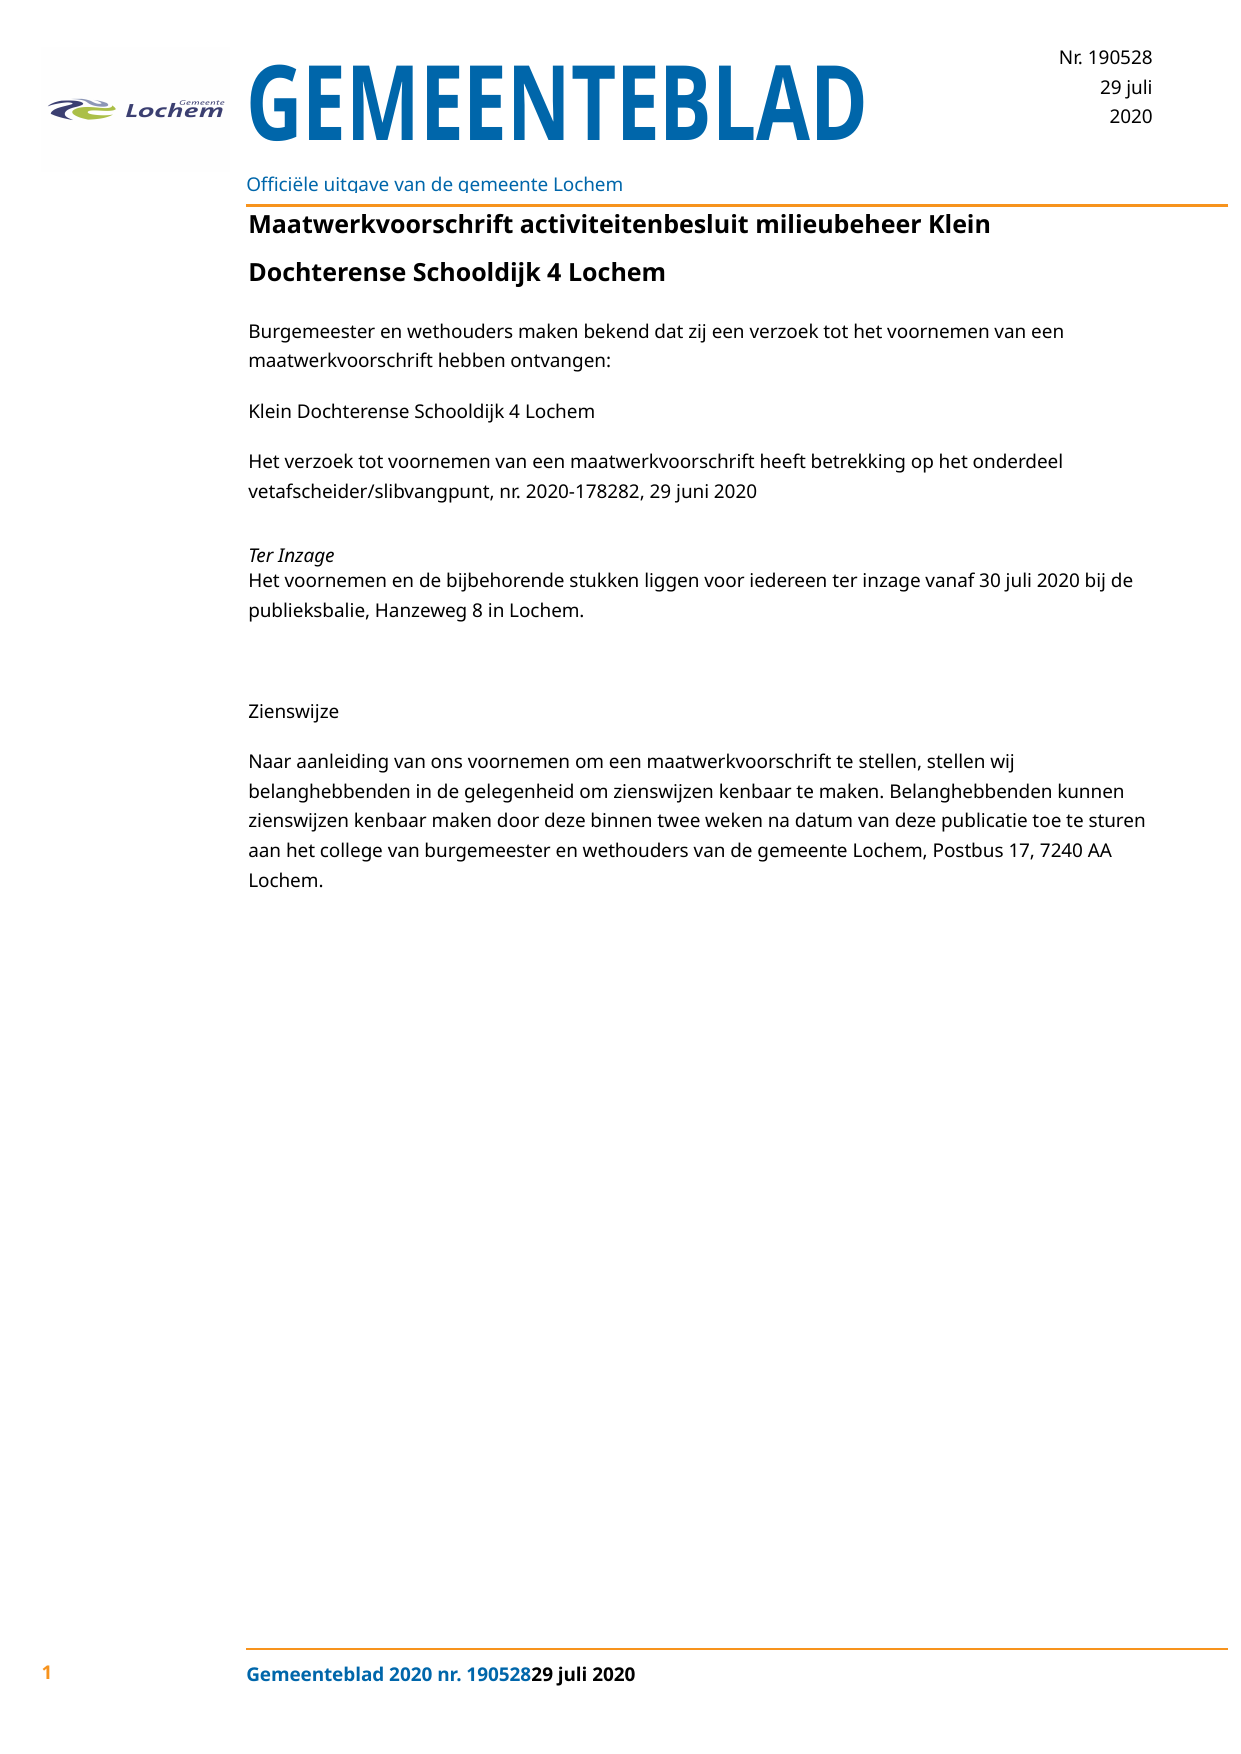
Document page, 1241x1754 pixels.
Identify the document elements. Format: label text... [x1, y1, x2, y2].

text Zienswijze [248, 698, 1152, 724]
text Burgemeester en wethouders maken bekend dat zij een verzoek tot het voornemen van een maatwerkvoorschrift hebben ontvangen: [248, 318, 1152, 373]
text Het voornemen en de bijbehorende stukken liggen voor iedereen ter inzage vanaf 30 juli 2020 bij de publieksbalie, Hanzeweg 8 in Lochem. [248, 568, 1152, 623]
text Maatwerkvoorschrift activiteitenbesluit milieubeheer Klein Dochterense Schooldijk 4 Lochem [248, 207, 1152, 288]
picture [41, 47, 231, 172]
text Het verzoek tot voornemen van een maatwerkvoorschrift heeft betrekking op het onderdeel vetafscheider/slibvangpunt, nr. 2020-178282, 29 juni 2020 [248, 448, 1152, 504]
text Klein Dochterense Schooldijk 4 Lochem [248, 398, 1152, 424]
text Ter Inzage [248, 542, 1152, 568]
text Naar aanleiding van ons voornemen om een maatwerkvoorschrift te stellen, stellen wij belanghebbenden in de gelegenheid om zienswijzen kenbaar te maken. Belanghebbenden kunnen zienswijzen kenbaar maken door deze binnen twee weken na datum van deze publicatie toe te sturen aan het college van burgemeester en wethouders van de gemeente Lochem, Postbus 17, 7240 AA Lochem. [248, 748, 1152, 892]
